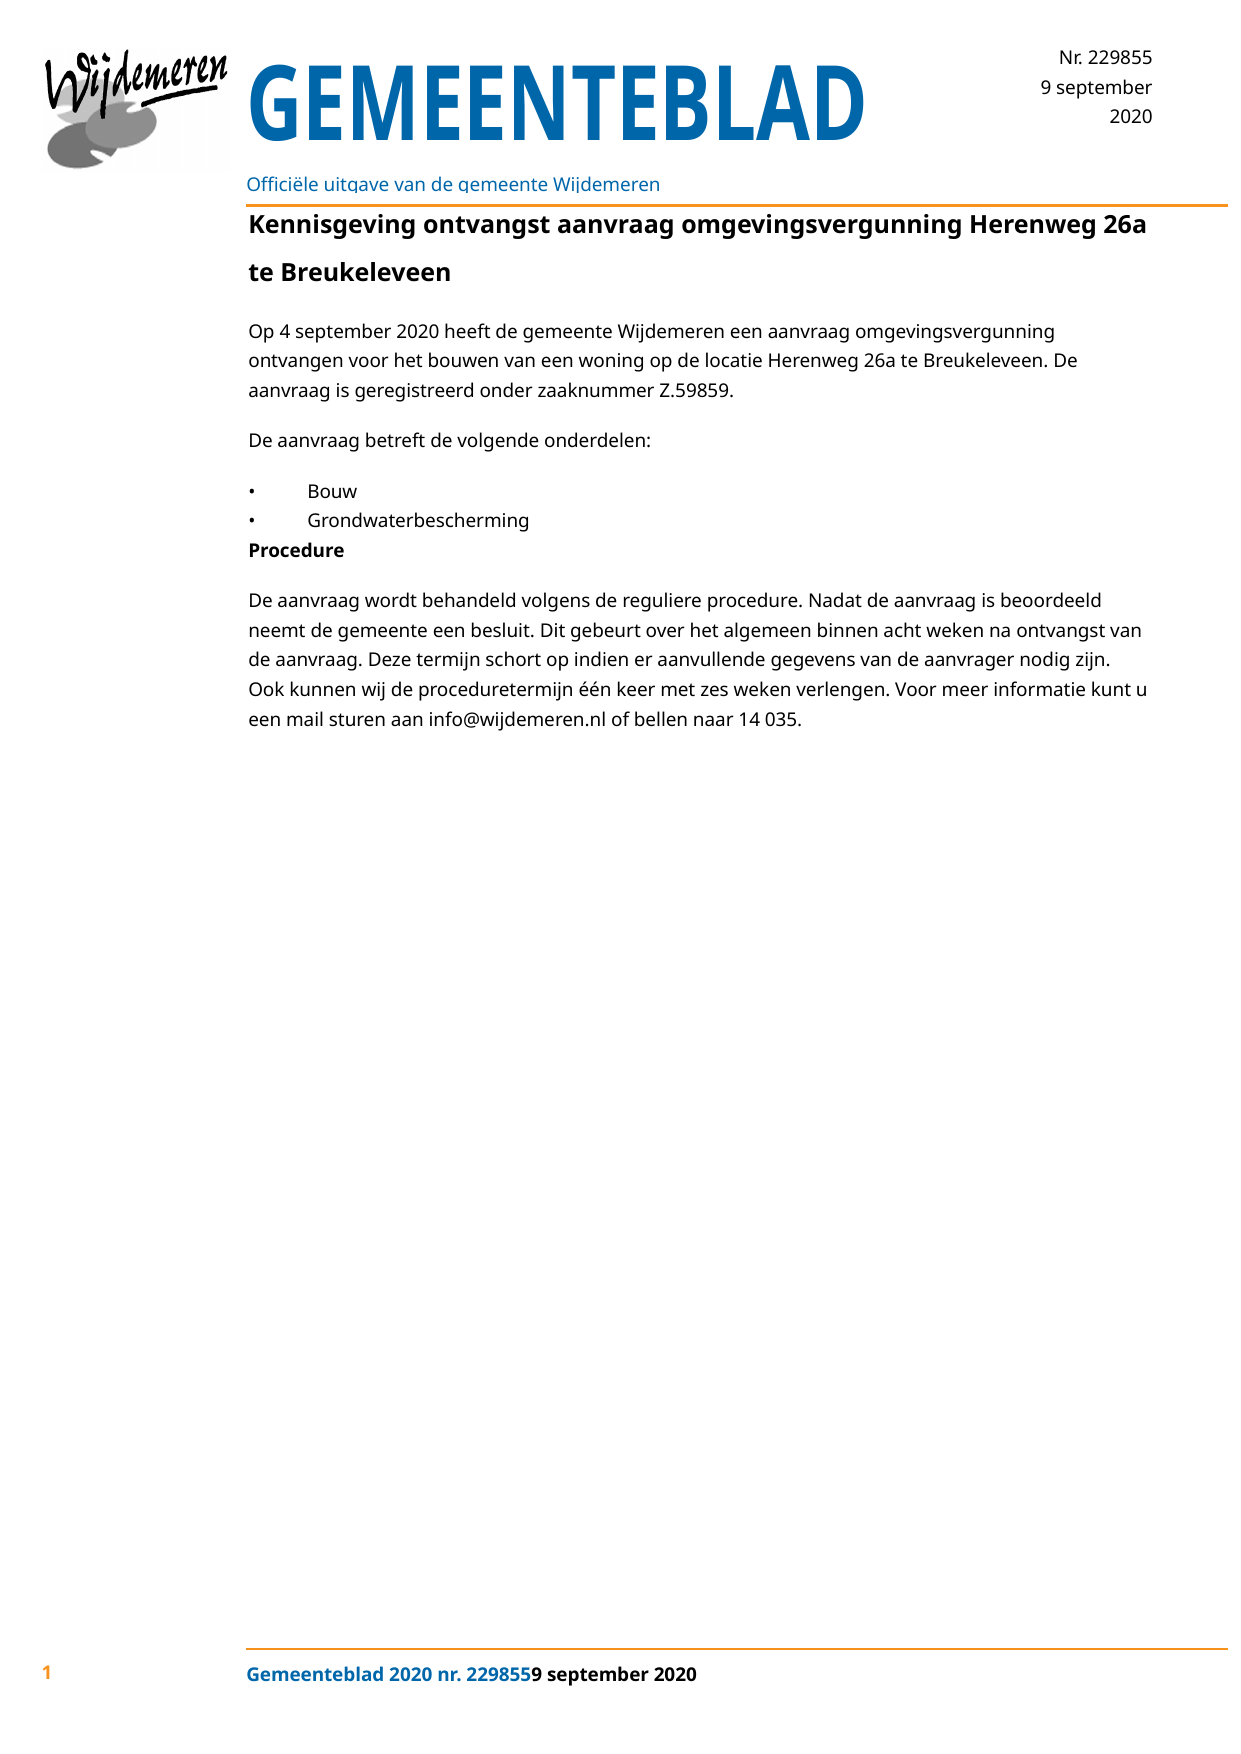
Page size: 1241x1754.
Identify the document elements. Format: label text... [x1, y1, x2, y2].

text De aanvraag wordt behandeld volgens de reguliere procedure. Nadat de aanvraag is beoordeeld neemt de gemeente een besluit. Dit gebeurt over het algemeen binnen acht weken na ontvangst van de aanvraag. Deze termijn schort op indien er aanvullende gegevens van de aanvrager nodig zijn. Ook kunnen wij de proceduretermijn één keer met zes weken verlengen. Voor meer informatie kunt u een mail sturen aan info@wijdemeren.nl of bellen naar 14 035. [248, 587, 1152, 732]
list Bouw [248, 478, 1152, 504]
text De aanvraag betreft de volgende onderdelen: [248, 427, 1152, 453]
text Op 4 september 2020 heeft de gemeente Wijdemeren een aanvraag omgevingsvergunning ontvangen voor het bouwen van een woning op de locatie Herenweg 26a te Breukeleveen. De aanvraag is geregistreerd onder zaaknummer Z.59859. [248, 318, 1152, 403]
list Grondwaterbescherming [248, 507, 1152, 533]
text Kennisgeving ontvangst aanvraag omgevingsvergunning Herenweg 26a te Breukeleveen [248, 207, 1152, 288]
text Procedure [248, 537, 1152, 563]
picture [41, 47, 231, 172]
